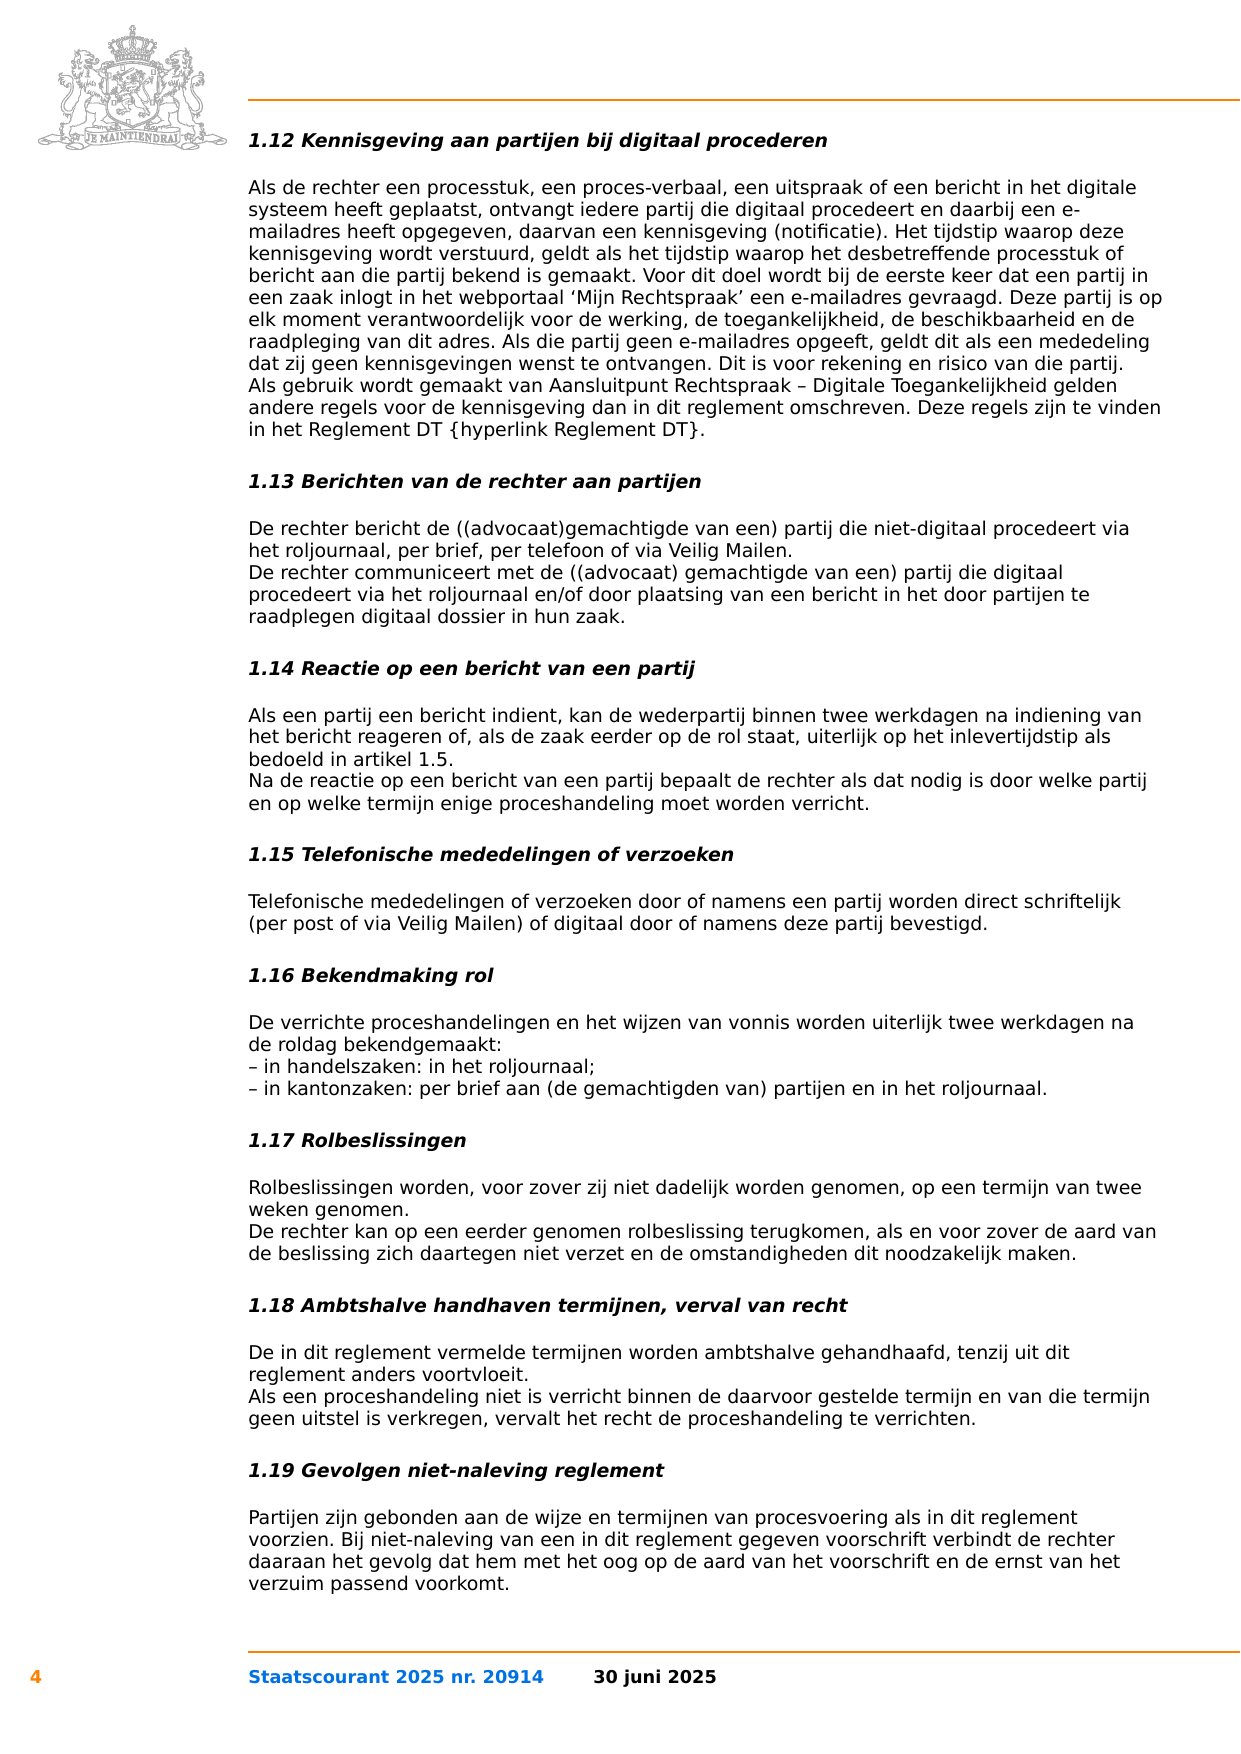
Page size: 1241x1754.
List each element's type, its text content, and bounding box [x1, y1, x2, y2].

subtitle 1.13 Berichten van de rechter aan partijen [248, 471, 1163, 493]
subtitle 1.18 Ambtshalve handhaven termijnen, verval van recht [248, 1295, 1163, 1317]
subtitle 1.19 Gevolgen niet-naleving reglement [248, 1460, 1163, 1482]
subtitle 1.17 Rolbeslissingen [248, 1130, 1163, 1152]
text – in kantonzaken: per brief aan (de gemachtigden van) partijen en in het roljournaal. [248, 1078, 1163, 1100]
text De in dit reglement vermelde termijnen worden ambtshalve gehandhaafd, tenzij uit dit reglement anders voortvloeit. [248, 1342, 1163, 1386]
subtitle 1.16 Bekendmaking rol [248, 965, 1163, 987]
text Als een proceshandeling niet is verricht binnen de daarvoor gestelde termijn en van die termijn geen uitstel is verkregen, vervalt het recht de proceshandeling te verrichten. [248, 1386, 1163, 1430]
text De rechter communiceert met de ((advocaat) gemachtigde van een) partij die digitaal procedeert via het roljournaal en/of door plaatsing van een bericht in het door partijen te raadplegen digitaal dossier in hun zaak. [248, 562, 1163, 627]
text De rechter bericht de ((advocaat)gemachtigde van een) partij die niet-digitaal procedeert via het roljournaal, per brief, per telefoon of via Veilig Mailen. [248, 518, 1163, 562]
text Na de reactie op een bericht van een partij bepaalt de rechter als dat nodig is door welke partij en op welke termijn enige proceshandeling moet worden verricht. [248, 770, 1163, 814]
text De verrichte proceshandelingen en het wijzen van vonnis worden uiterlijk twee werkdagen na de roldag bekendgemaakt: [248, 1012, 1163, 1056]
subtitle 1.15 Telefonische mededelingen of verzoeken [248, 844, 1163, 866]
subtitle 1.14 Reactie op een bericht van een partij [248, 657, 1163, 679]
subtitle 1.12 Kennisgeving aan partijen bij digitaal procederen [248, 130, 1163, 152]
text De rechter kan op een eerder genomen rolbeslissing terugkomen, als en voor zover de aard van de beslissing zich daartegen niet verzet en de omstandigheden dit noodzakelijk maken. [248, 1221, 1163, 1265]
text Als de rechter een processtuk, een proces-verbaal, een uitspraak of een bericht in het digitale systeem heeft geplaatst, ontvangt iedere partij die digitaal procedeert en daarbij een e-mailadres heeft opgegeven, daarvan een kennisgeving (notificatie). Het tijdstip waarop deze kennisgeving wordt verstuurd, geldt als het tijdstip waarop het desbetreffende processtuk of bericht aan die partij bekend is gemaakt. Voor dit doel wordt bij de eerste keer dat een partij in een zaak inlogt in het webportaal ‘Mijn Rechtspraak’ een e-mailadres gevraagd. Deze partij is op elk moment verantwoordelijk voor de werking, de toegankelijkheid, de beschikbaarheid en de raadpleging van dit adres. Als die partij geen e-mailadres opgeeft, geldt dit als een mededeling dat zij geen kennisgevingen wenst te ontvangen. Dit is voor rekening en risico van die partij. [248, 177, 1163, 375]
text Rolbeslissingen worden, voor zover zij niet dadelijk worden genomen, op een termijn van twee weken genomen. [248, 1177, 1163, 1221]
text – in handelszaken: in het roljournaal; [248, 1056, 1163, 1078]
text Als gebruik wordt gemaakt van Aansluitpunt Rechtspraak – Digitale Toegankelijkheid gelden andere regels voor de kennisgeving dan in dit reglement omschreven. Deze regels zijn te vinden in het Reglement DT {hyperlink Reglement DT}. [248, 375, 1163, 441]
picture [38, 25, 227, 150]
text Als een partij een bericht indient, kan de wederpartij binnen twee werkdagen na indiening van het bericht reageren of, als de zaak eerder op de rol staat, uiterlijk op het inlevertijdstip als bedoeld in artikel 1.5. [248, 704, 1163, 770]
text Telefonische mededelingen of verzoeken door of namens een partij worden direct schriftelijk (per post of via Veilig Mailen) of digitaal door of namens deze partij bevestigd. [248, 891, 1163, 935]
text Partijen zijn gebonden aan de wijze en termijnen van procesvoering als in dit reglement voorzien. Bij niet-naleving van een in dit reglement gegeven voorschrift verbindt de rechter daaraan het gevolg dat hem met het oog op de aard van het voorschrift en de ernst van het verzuim passend voorkomt. [248, 1507, 1163, 1595]
